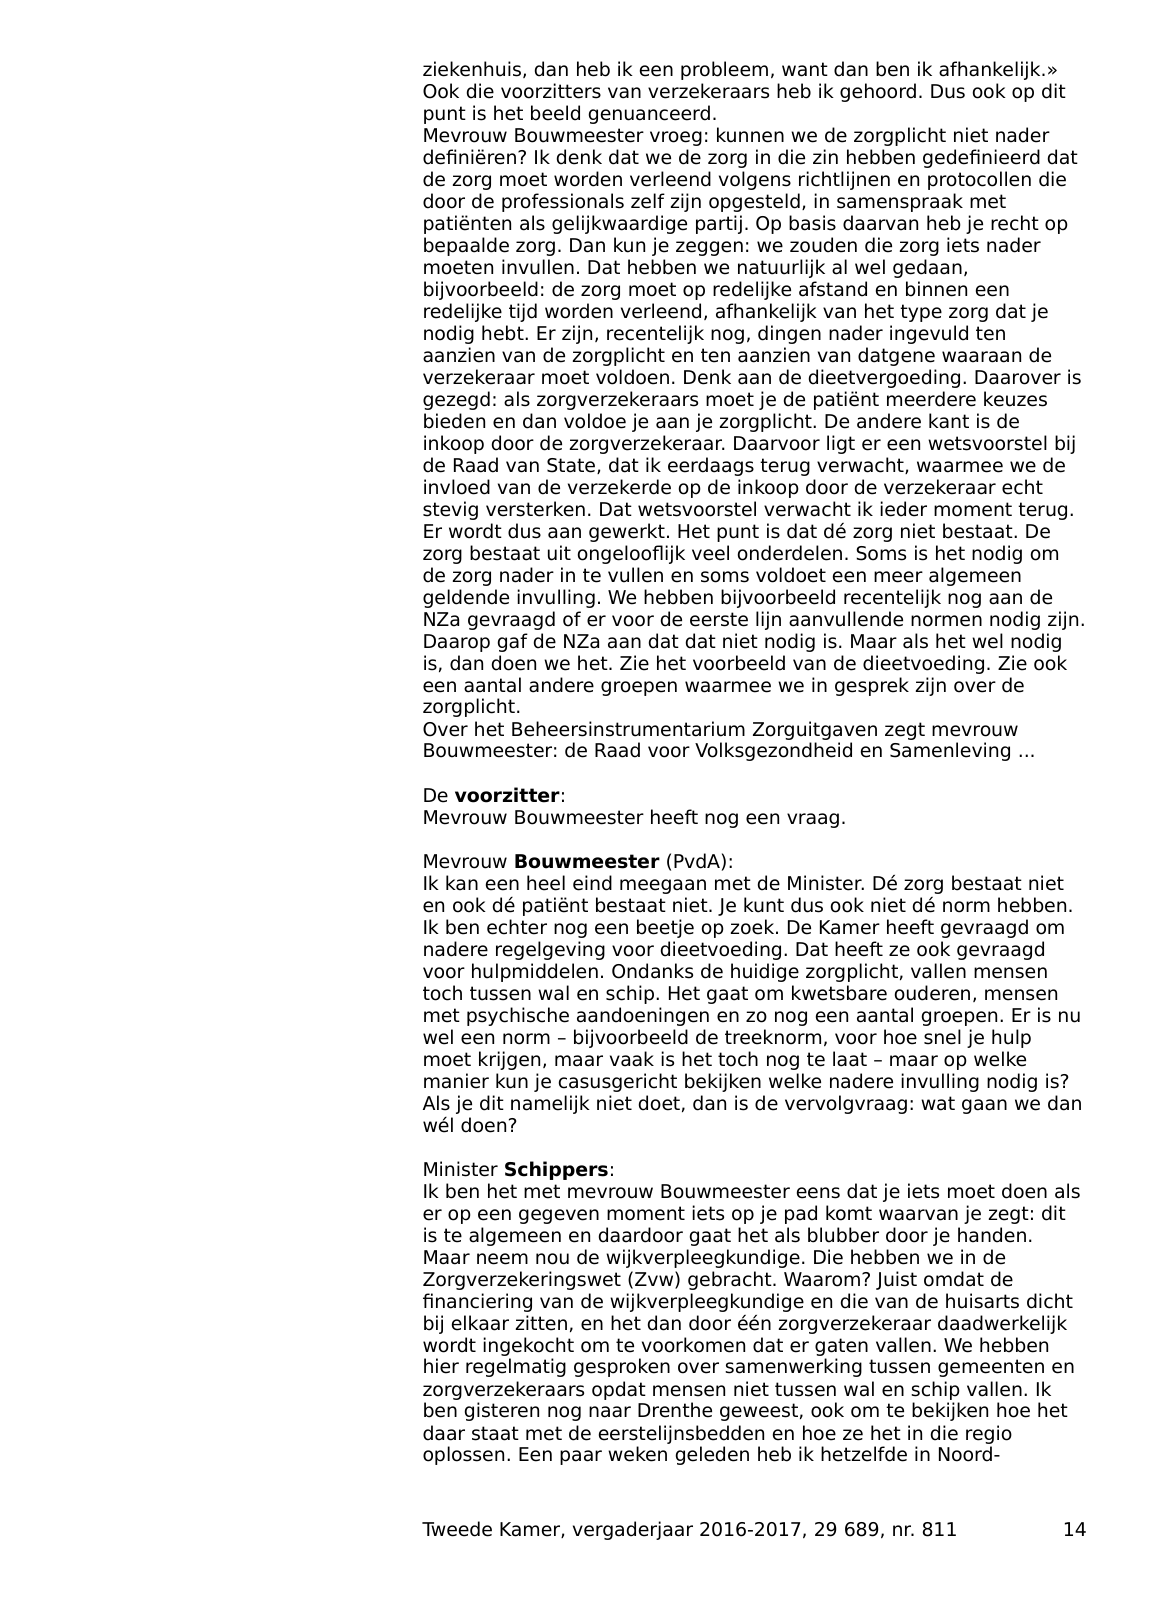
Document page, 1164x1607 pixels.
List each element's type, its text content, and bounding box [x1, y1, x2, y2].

text Minister Schippers: [422, 1159, 1087, 1181]
text Ik kan een heel eind meegaan met de Minister. Dé zorg bestaat niet en ook dé patiënt bestaat niet. Je kunt dus ook niet dé norm hebben. Ik ben echter nog een beetje op zoek. De Kamer heeft gevraagd om nadere regelgeving voor dieetvoeding. Dat heeft ze ook gevraagd voor hulpmiddelen. Ondanks de huidige zorgplicht, vallen mensen toch tussen wal en schip. Het gaat om kwetsbare ouderen, mensen met psychische aandoeningen en zo nog een aantal groepen. Er is nu wel een norm – bijvoorbeeld de treeknorm, voor hoe snel je hulp moet krijgen, maar vaak is het toch nog te laat – maar op welke manier kun je casusgericht bekijken welke nadere invulling nodig is? Als je dit namelijk niet doet, dan is de vervolgvraag: wat gaan we dan wél doen? [422, 873, 1087, 1136]
text Mevrouw Bouwmeester heeft nog een vraag. [422, 807, 1087, 828]
text Ik ben het met mevrouw Bouwmeester eens dat je iets moet doen als er op een gegeven moment iets op je pad komt waarvan je zegt: dit is te algemeen en daardoor gaat het als blubber door je handen. Maar neem nou de wijkverpleegkundige. Die hebben we in de Zorgverzekeringswet (Zvw) gebracht. Waarom? Juist omdat de financiering van de wijkverpleegkundige en die van de huisarts dicht bij elkaar zitten, en het dan door één zorgverzekeraar daadwerkelijk wordt ingekocht om te voorkomen dat er gaten vallen. We hebben hier regelmatig gesproken over samenwerking tussen gemeenten en zorgverzekeraars opdat mensen niet tussen wal en schip vallen. Ik ben gisteren nog naar Drenthe geweest, ook om te bekijken hoe het daar staat met de eerstelijnsbedden en hoe ze het in die regio oplossen. Een paar weken geleden heb ik hetzelfde in Noord- [422, 1181, 1087, 1466]
text De voorzitter: [422, 784, 1087, 807]
text Mevrouw Bouwmeester (PvdA): [422, 851, 1087, 873]
text ziekenhuis, dan heb ik een probleem, want dan ben ik afhankelijk.» Ook die voorzitters van verzekeraars heb ik gehoord. Dus ook op dit punt is het beeld genuanceerd. [422, 59, 1087, 125]
text Mevrouw Bouwmeester vroeg: kunnen we de zorgplicht niet nader definiëren? Ik denk dat we de zorg in die zin hebben gedefinieerd dat de zorg moet worden verleend volgens richtlijnen en protocollen die door de professionals zelf zijn opgesteld, in samenspraak met patiënten als gelijkwaardige partij. Op basis daarvan heb je recht op bepaalde zorg. Dan kun je zeggen: we zouden die zorg iets nader moeten invullen. Dat hebben we natuurlijk al wel gedaan, bijvoorbeeld: de zorg moet op redelijke afstand en binnen een redelijke tijd worden verleend, afhankelijk van het type zorg dat je nodig hebt. Er zijn, recentelijk nog, dingen nader ingevuld ten aanzien van de zorgplicht en ten aanzien van datgene waaraan de verzekeraar moet voldoen. Denk aan de dieetvergoeding. Daarover is gezegd: als zorgverzekeraars moet je de patiënt meerdere keuzes bieden en dan voldoe je aan je zorgplicht. De andere kant is de inkoop door de zorgverzekeraar. Daarvoor ligt er een wetsvoorstel bij de Raad van State, dat ik eerdaags terug verwacht, waarmee we de invloed van de verzekerde op de inkoop door de verzekeraar echt stevig versterken. Dat wetsvoorstel verwacht ik ieder moment terug. Er wordt dus aan gewerkt. Het punt is dat dé zorg niet bestaat. De zorg bestaat uit ongelooflijk veel onderdelen. Soms is het nodig om de zorg nader in te vullen en soms voldoet een meer algemeen geldende invulling. We hebben bijvoorbeeld recentelijk nog aan de NZa gevraagd of er voor de eerste lijn aanvullende normen nodig zijn. Daarop gaf de NZa aan dat dat niet nodig is. Maar als het wel nodig is, dan doen we het. Zie het voorbeeld van de dieetvoeding. Zie ook een aantal andere groepen waarmee we in gesprek zijn over de zorgplicht. [422, 125, 1087, 718]
text Over het Beheersinstrumentarium Zorguitgaven zegt mevrouw Bouwmeester: de Raad voor Volksgezondheid en Samenleving ... [422, 718, 1087, 762]
